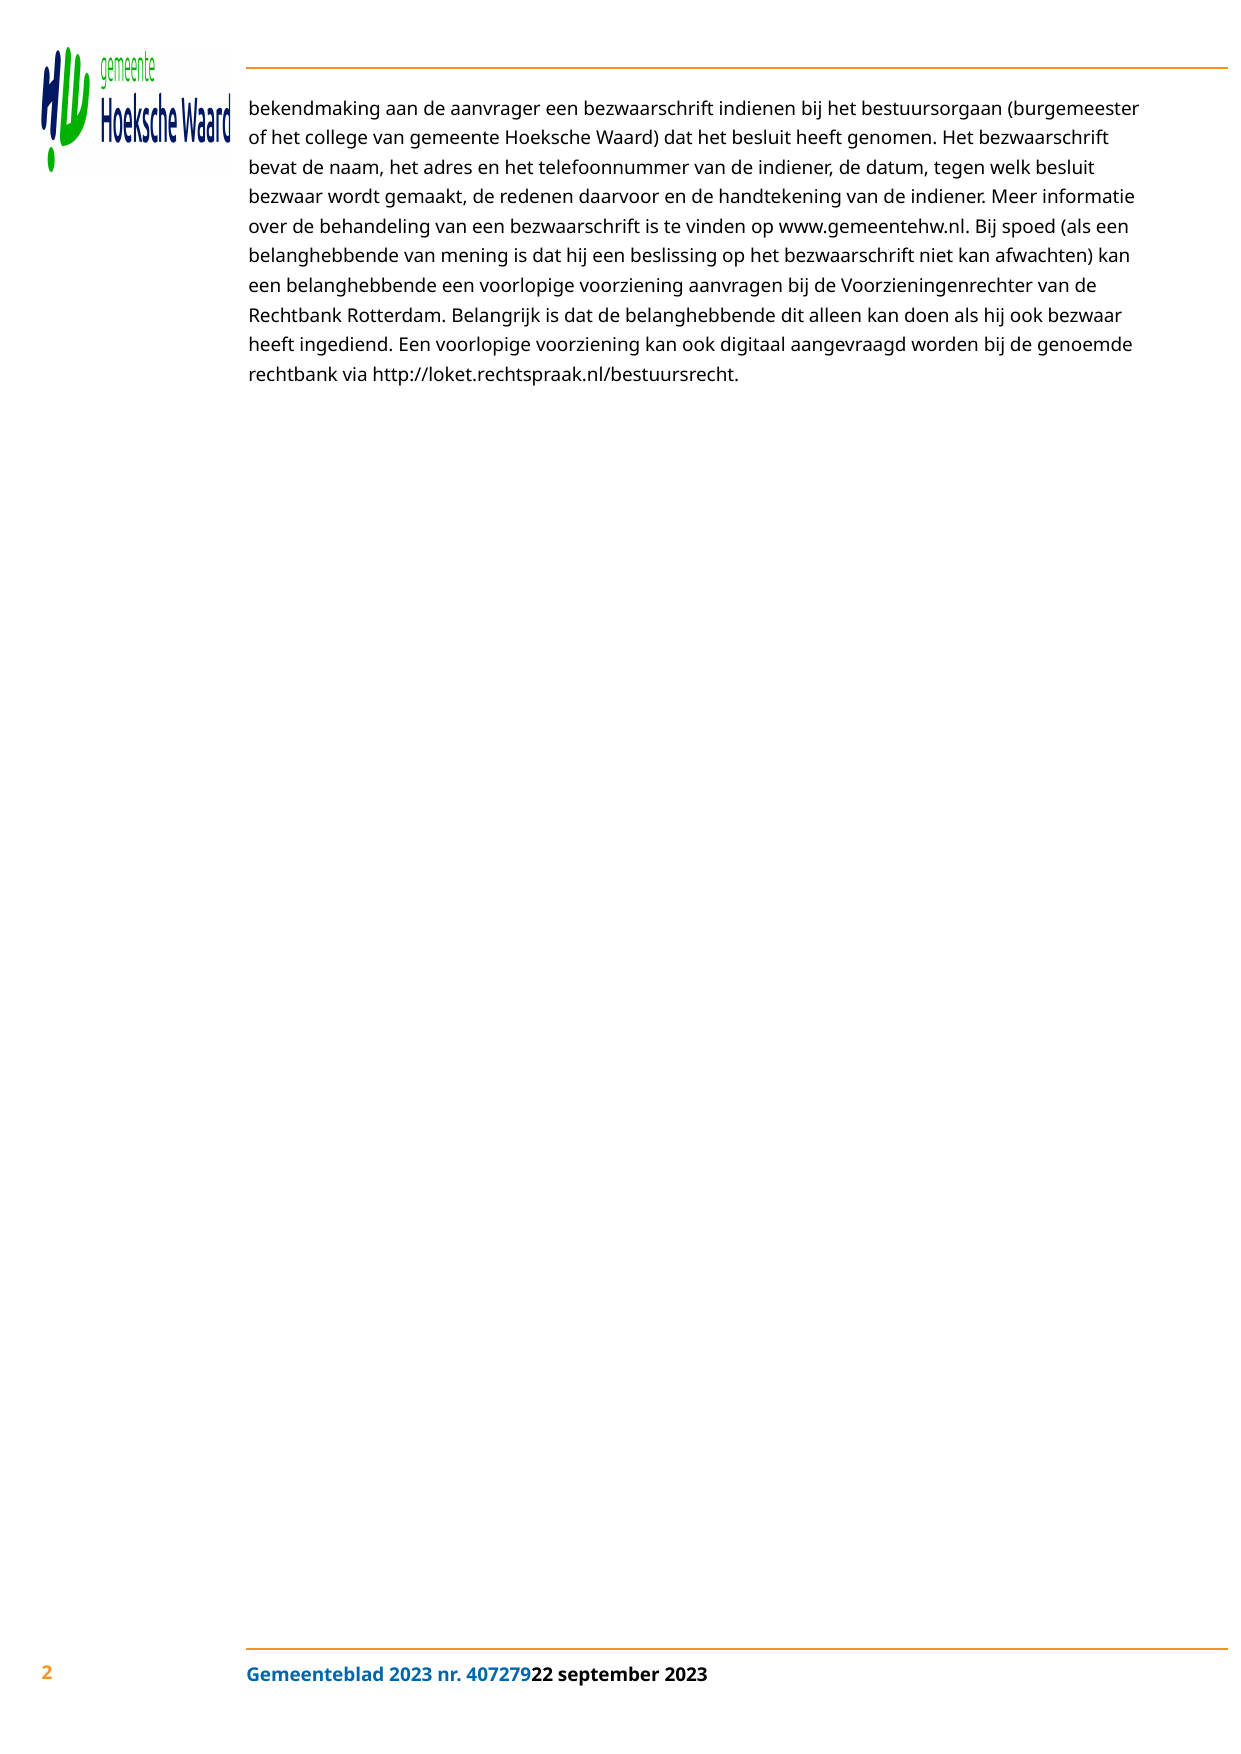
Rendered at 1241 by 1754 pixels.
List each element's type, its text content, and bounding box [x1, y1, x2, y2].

text bekendmaking aan de aanvrager een bezwaarschrift indienen bij het bestuursorgaan (burgemeester of het college van gemeente Hoeksche Waard) dat het besluit heeft genomen. Het bezwaarschrift bevat de naam, het adres en het telefoonnummer van de indiener, de datum, tegen welk besluit bezwaar wordt gemaakt, de redenen daarvoor en de handtekening van de indiener. Meer informatie over de behandeling van een bezwaarschrift is te vinden op www.gemeentehw.nl. Bij spoed (als een belanghebbende van mening is dat hij een beslissing op het bezwaarschrift niet kan afwachten) kan een belanghebbende een voorlopige voorziening aanvragen bij de Voorzieningenrechter van de Rechtbank Rotterdam. Belangrijk is dat de belanghebbende dit alleen kan doen als hij ook bezwaar heeft ingediend. Een voorlopige voorziening kan ook digitaal aangevraagd worden bij de genoemde rechtbank via http://loket.rechtspraak.nl/bestuursrecht. [248, 95, 1152, 387]
picture [41, 47, 231, 172]
